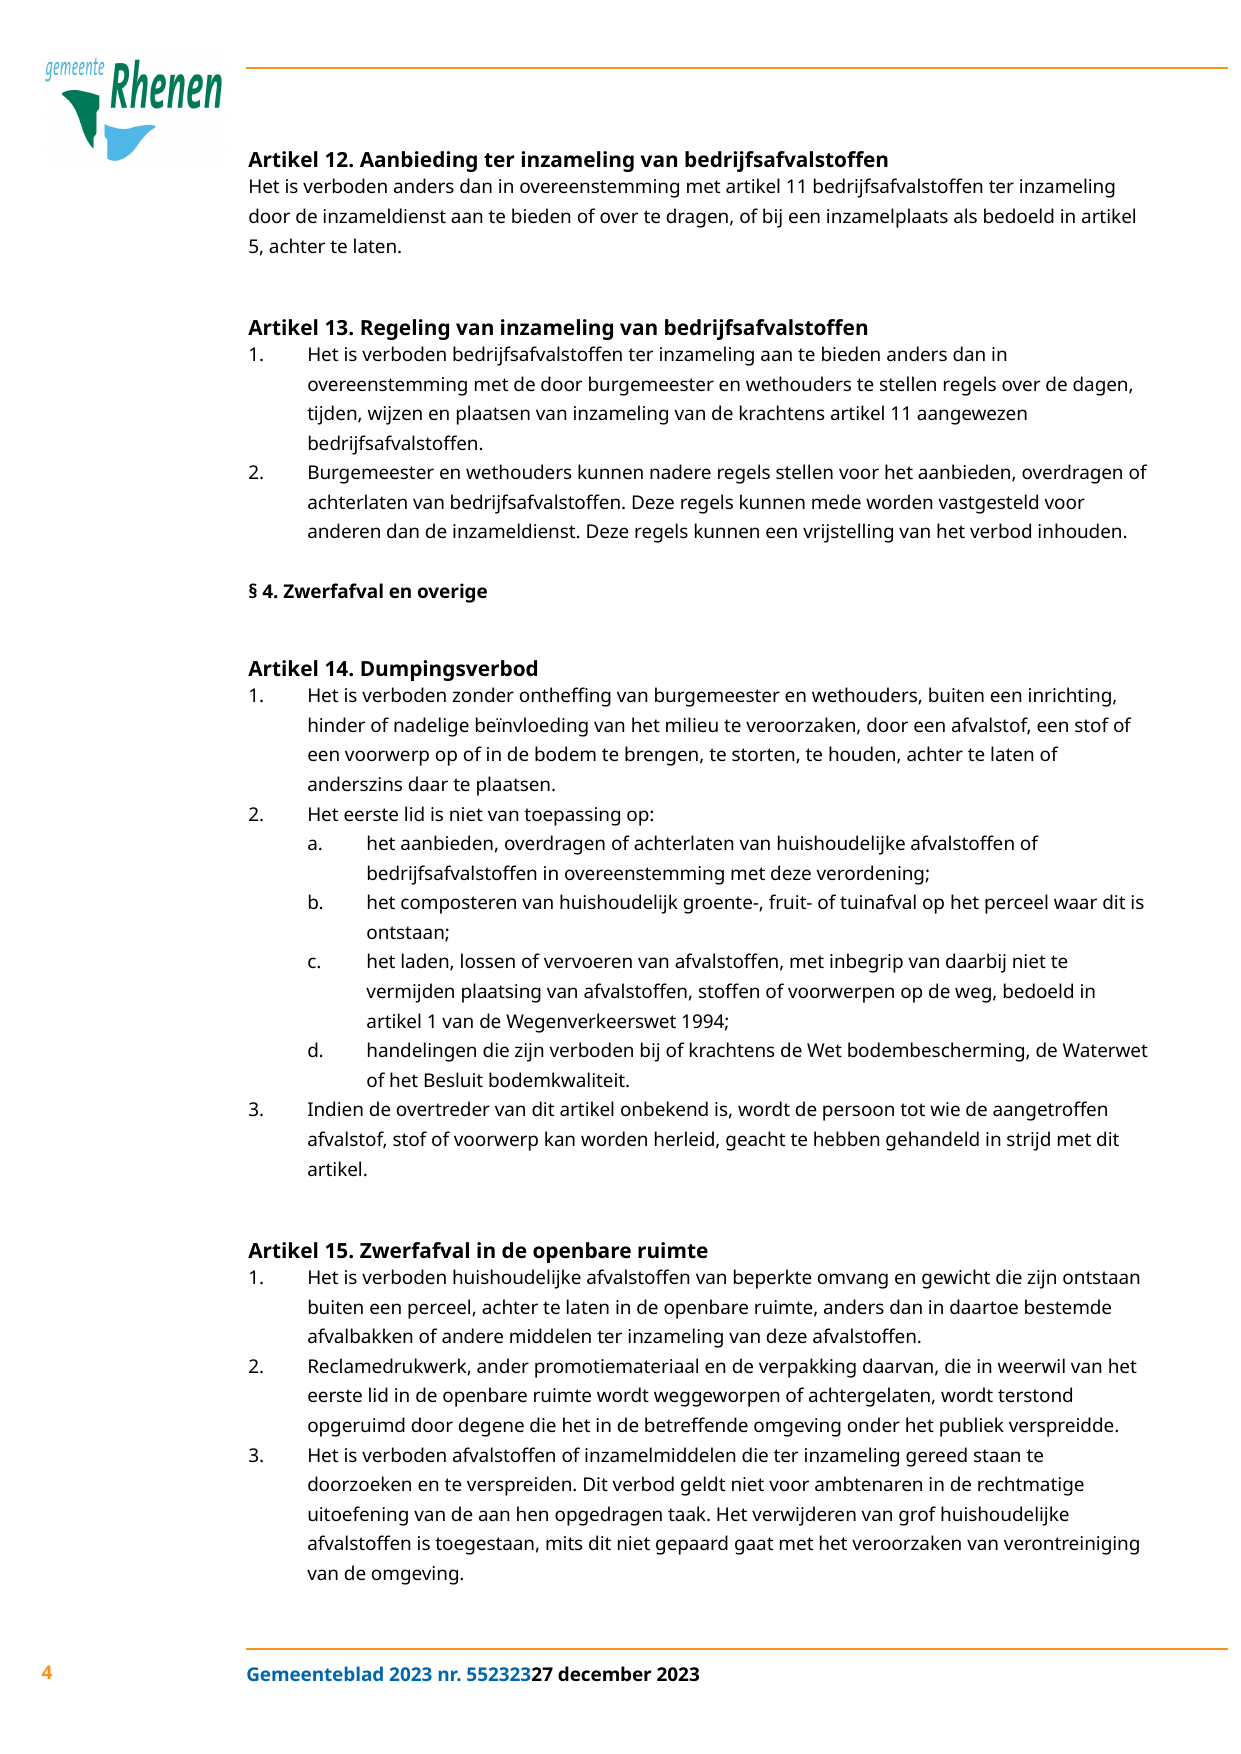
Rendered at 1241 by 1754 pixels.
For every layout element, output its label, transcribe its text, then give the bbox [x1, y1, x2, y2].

text Artikel 15. Zwerfafval in de openbare ruimte [248, 1236, 1152, 1264]
list Indien de overtreder van dit artikel onbekend is, wordt de persoon tot wie de aangetroffen afvalstof, stof of voorwerp kan worden herleid, geacht te hebben gehandeld in strijd met dit artikel. [248, 1097, 1152, 1182]
list Het eerste lid is niet van toepassing op: [248, 801, 1152, 827]
text Artikel 13. Regeling van inzameling van bedrijfsafvalstoffen [248, 313, 1152, 341]
list Het is verboden huishoudelijke afvalstoffen van beperkte omvang en gewicht die zijn ontstaan buiten een perceel, achter te laten in de openbare ruimte, anders dan in daartoe bestemde afvalbakken of andere middelen ter inzameling van deze afvalstoffen. [248, 1264, 1152, 1349]
list handelingen die zijn verboden bij of krachtens de Wet bodembescherming, de Waterwet of het Besluit bodemkwaliteit. [307, 1037, 1152, 1093]
list Het is verboden afvalstoffen of inzamelmiddelen die ter inzameling gereed staan te doorzoeken en te verspreiden. Dit verbod geldt niet voor ambtenaren in de rechtmatige uitoefening van de aan hen opgedragen taak. Het verwijderen van grof huishoudelijke afvalstoffen is toegestaan, mits dit niet gepaard gaat met het veroorzaken van verontreiniging van de omgeving. [248, 1442, 1152, 1586]
list het aanbieden, overdragen of achterlaten van huishoudelijke afvalstoffen of bedrijfsafvalstoffen in overeenstemming met deze verordening; [307, 830, 1152, 886]
text Het is verboden anders dan in overeenstemming met artikel 11 bedrijfsafvalstoffen ter inzameling door de inzameldienst aan te bieden of over te dragen, of bij een inzamelplaats als bedoeld in artikel 5, achter te laten. [248, 174, 1152, 258]
text Artikel 12. Aanbieding ter inzameling van bedrijfsafvalstoffen [248, 145, 1152, 174]
list het composteren van huishoudelijk groente-, fruit- of tuinafval op het perceel waar dit is ontstaan; [307, 889, 1152, 945]
list het laden, lossen of vervoeren van afvalstoffen, met inbegrip van daarbij niet te vermijden plaatsing van afvalstoffen, stoffen of voorwerpen op de weg, bedoeld in artikel 1 van de Wegenverkeerswet 1994; [307, 949, 1152, 1034]
list Het is verboden zonder ontheffing van burgemeester en wethouders, buiten een inrichting, hinder of nadelige beïnvloeding van het milieu te veroorzaken, door een afvalstof, een stof of een voorwerp op of in de bodem te brengen, te storten, te houden, achter te laten of anderszins daar te plaatsen. [248, 682, 1152, 797]
picture [41, 47, 231, 172]
text § 4. Zwerfafval en overige [248, 578, 1152, 604]
list Burgemeester en wethouders kunnen nadere regels stellen voor het aanbieden, overdragen of achterlaten van bedrijfsafvalstoffen. Deze regels kunnen mede worden vastgesteld voor anderen dan de inzameldienst. Deze regels kunnen een vrijstelling van het verbod inhouden. [248, 459, 1152, 544]
list Het is verboden bedrijfsafvalstoffen ter inzameling aan te bieden anders dan in overeenstemming met de door burgemeester en wethouders te stellen regels over de dagen, tijden, wijzen en plaatsen van inzameling van de krachtens artikel 11 aangewezen bedrijfsafvalstoffen. [248, 341, 1152, 456]
text Artikel 14. Dumpingsverbod [248, 654, 1152, 682]
list Reclamedrukwerk, ander promotiemateriaal en de verpakking daarvan, die in weerwil van het eerste lid in de openbare ruimte wordt weggeworpen of achtergelaten, wordt terstond opgeruimd door degene die het in de betreffende omgeving onder het publiek verspreidde. [248, 1353, 1152, 1438]
